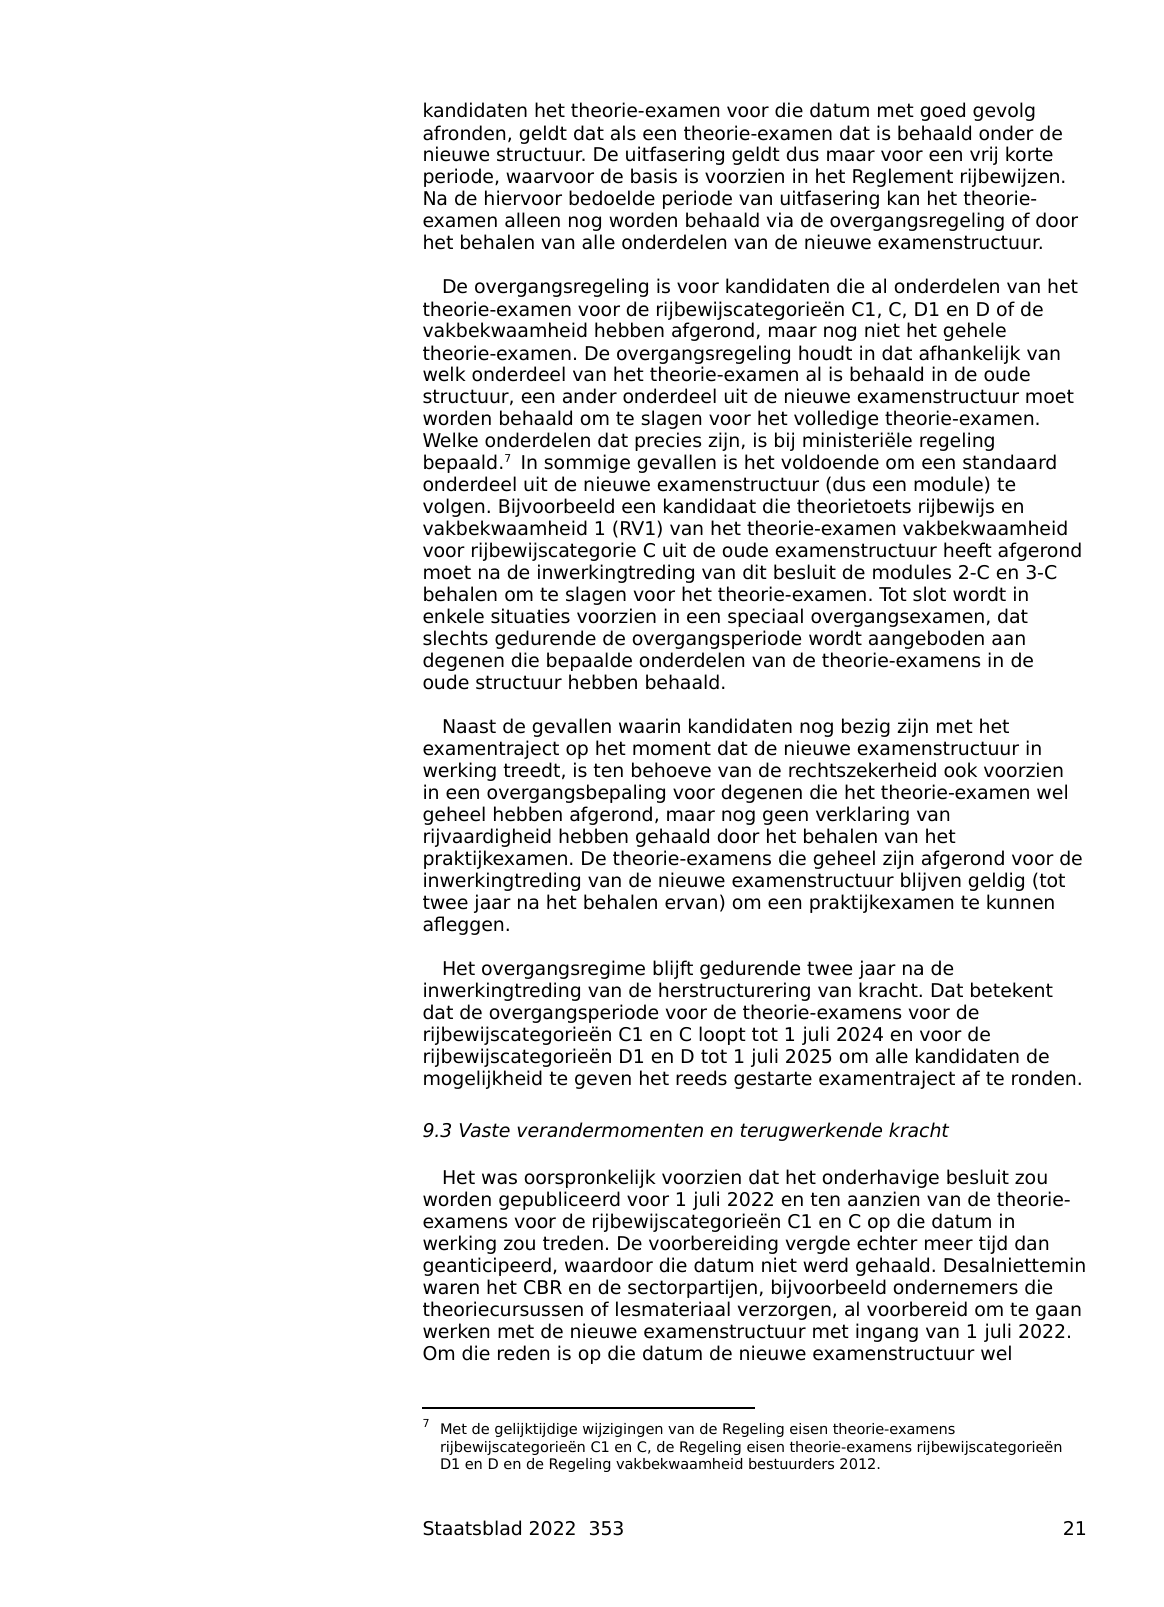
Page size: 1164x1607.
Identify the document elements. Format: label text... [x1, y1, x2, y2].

text Het was oorspronkelijk voorzien dat het onderhavige besluit zou worden gepubliceerd voor 1 juli 2022 en ten aanzien van de theorie-examens voor de rijbewijscategorieën C1 en C op die datum in werking zou treden. De voorbereiding vergde echter meer tijd dan geanticipeerd, waardoor die datum niet werd gehaald. Desalniettemin waren het CBR en de sectorpartijen, bijvoorbeeld ondernemers die theoriecursussen of lesmateriaal verzorgen, al voorbereid om te gaan werken met de nieuwe examenstructuur met ingang van 1 juli 2022. Om die reden is op die datum de nieuwe examenstructuur wel [422, 1167, 1087, 1365]
text kandidaten het theorie-examen voor die datum met goed gevolg afronden, geldt dat als een theorie-examen dat is behaald onder de nieuwe structuur. De uitfasering geldt dus maar voor een vrij korte periode, waarvoor de basis is voorzien in het Reglement rijbewijzen. Na de hiervoor bedoelde periode van uitfasering kan het theorie-examen alleen nog worden behaald via de overgangsregeling of door het behalen van alle onderdelen van de nieuwe examenstructuur. [422, 100, 1087, 254]
text Het overgangsregime blijft gedurende twee jaar na de inwerkingtreding van de herstructurering van kracht. Dat betekent dat de overgangsperiode voor de theorie-examens voor de rijbewijscategorieën C1 en C loopt tot 1 juli 2024 en voor de rijbewijscategorieën D1 en D tot 1 juli 2025 om alle kandidaten de mogelijkheid te geven het reeds gestarte examentraject af te ronden. [422, 958, 1087, 1090]
text Naast de gevallen waarin kandidaten nog bezig zijn met het examentraject op het moment dat de nieuwe examenstructuur in werking treedt, is ten behoeve van de rechtszekerheid ook voorzien in een overgangsbepaling voor degenen die het theorie-examen wel geheel hebben afgerond, maar nog geen verklaring van rijvaardigheid hebben gehaald door het behalen van het praktijkexamen. De theorie-examens die geheel zijn afgerond voor de inwerkingtreding van de nieuwe examenstructuur blijven geldig (tot twee jaar na het behalen ervan) om een praktijkexamen te kunnen afleggen. [422, 716, 1087, 936]
text De overgangsregeling is voor kandidaten die al onderdelen van het theorie-examen voor de rijbewijscategorieën C1, C, D1 en D of de vakbekwaamheid hebben afgerond, maar nog niet het gehele theorie-examen. De overgangsregeling houdt in dat afhankelijk van welk onderdeel van het theorie-examen al is behaald in de oude structuur, een ander onderdeel uit de nieuwe examenstructuur moet worden behaald om te slagen voor het volledige theorie-examen. Welke onderdelen dat precies zijn, is bij ministeriële regeling bepaald. In sommige gevallen is het voldoende om een standaard onderdeel uit de nieuwe examenstructuur (dus een module) te volgen. Bijvoorbeeld een kandidaat die theorietoets rijbewijs en vakbekwaamheid 1 (RV1) van het theorie-examen vakbekwaamheid voor rijbewijscategorie C uit de oude examenstructuur heeft afgerond moet na de inwerkingtreding van dit besluit de modules 2-C en 3-C behalen om te slagen voor het theorie-examen. Tot slot wordt in enkele situaties voorzien in een speciaal overgangsexamen, dat slechts gedurende de overgangsperiode wordt aangeboden aan degenen die bepaalde onderdelen van de theorie-examens in de oude structuur hebben behaald. [422, 276, 1087, 694]
subtitle 9.3 Vaste verandermomenten en terugwerkende kracht [422, 1120, 1087, 1142]
text Met de gelijktijdige wijzigingen van de Regeling eisen theorie-examens rijbewijscategorieën C1 en C, de Regeling eisen theorie-examens rijbewijscategorieën D1 en D en de Regeling vakbekwaamheid bestuurders 2012. [422, 1417, 1087, 1473]
